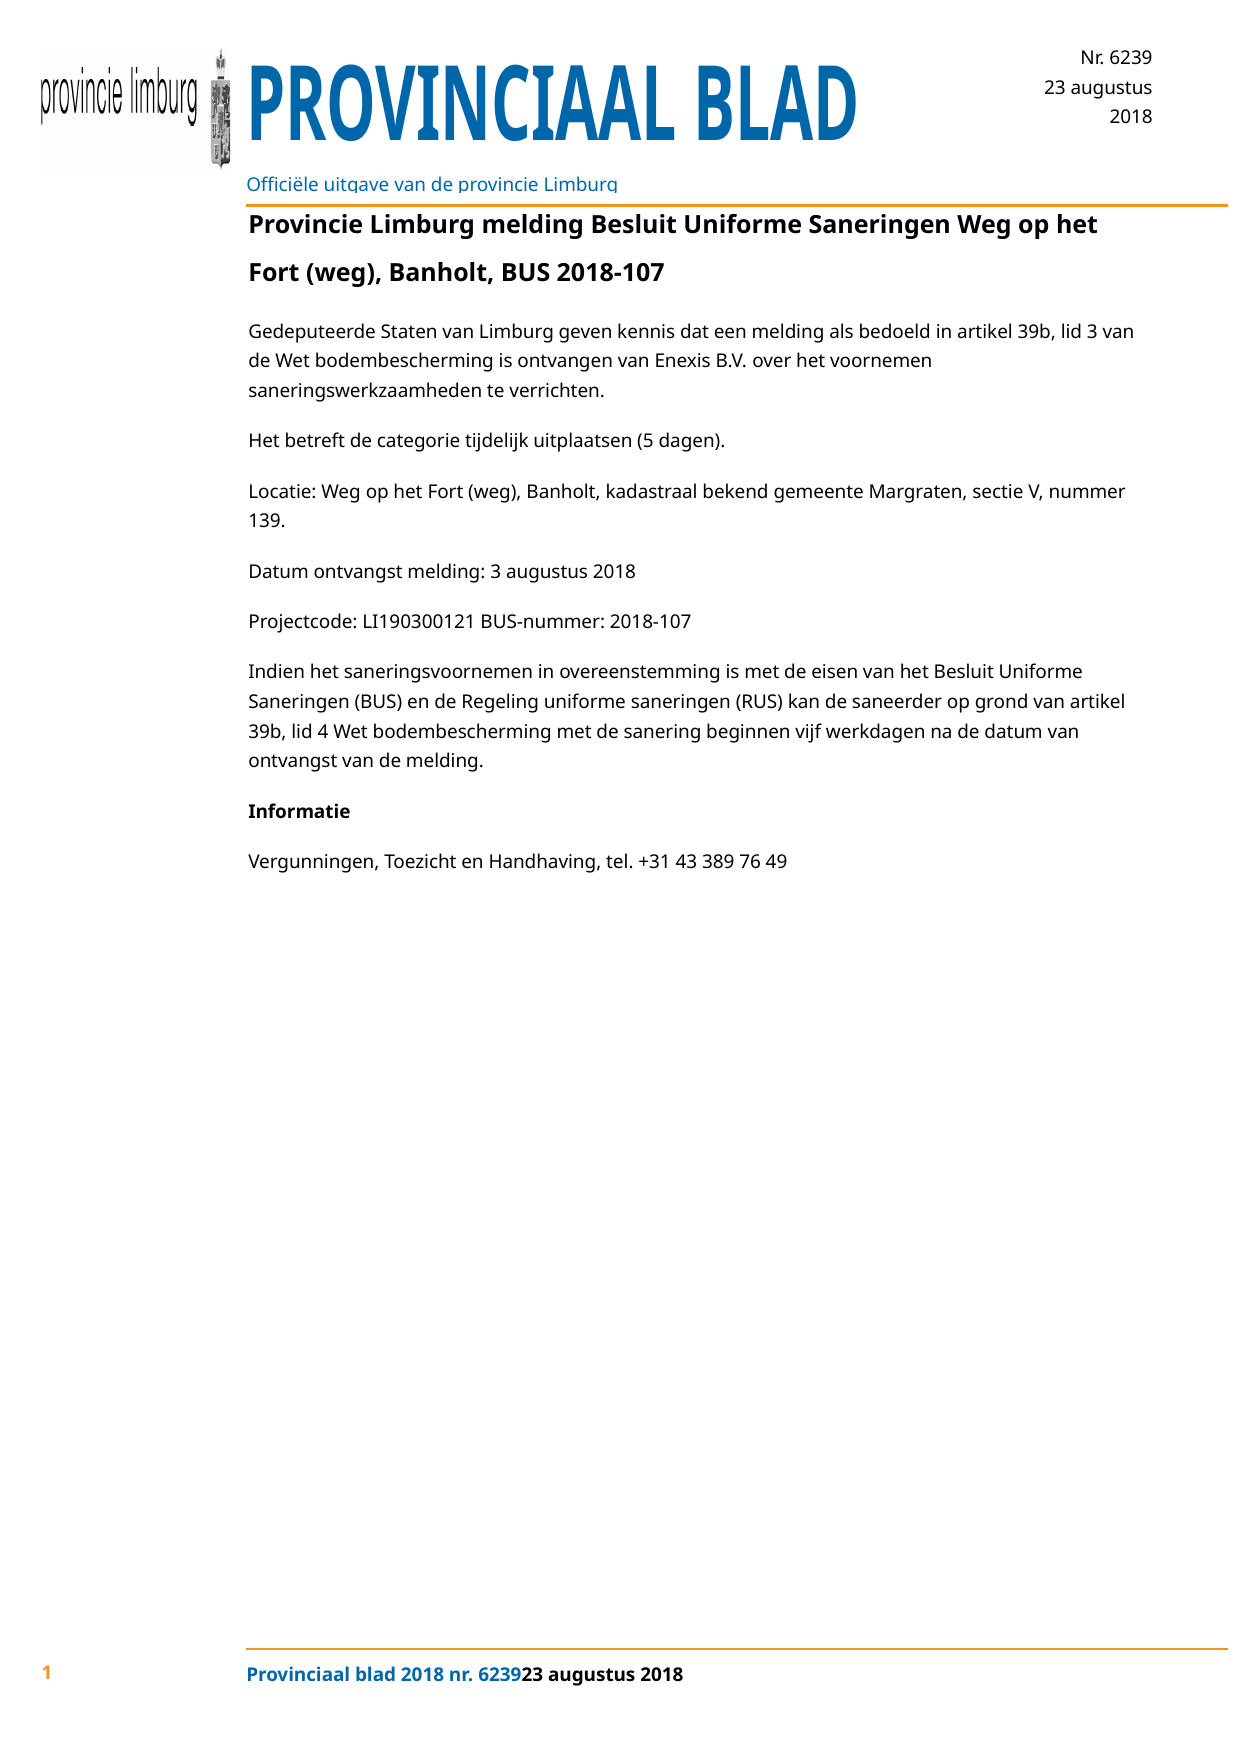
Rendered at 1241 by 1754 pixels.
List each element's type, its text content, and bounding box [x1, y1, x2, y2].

text Gedeputeerde Staten van Limburg geven kennis dat een melding als bedoeld in artikel 39b, lid 3 van de Wet bodembescherming is ontvangen van Enexis B.V. over het voornemen saneringswerkzaamheden te verrichten. [248, 318, 1152, 403]
text Locatie: Weg op het Fort (weg), Banholt, kadastraal bekend gemeente Margraten, sectie V, nummer 139. [248, 478, 1152, 533]
text Datum ontvangst melding: 3 augustus 2018 [248, 558, 1152, 584]
text Het betreft de categorie tijdelijk uitplaatsen (5 dagen). [248, 427, 1152, 453]
text Projectcode: LI190300121 BUS-nummer: 2018-107 [248, 608, 1152, 634]
text Indien het saneringsvoornemen in overeenstemming is met de eisen van het Besluit Uniforme Saneringen (BUS) en de Regeling uniforme saneringen (RUS) kan de saneerder op grond van artikel 39b, lid 4 Wet bodembescherming met de sanering beginnen vijf werkdagen na de datum van ontvangst van de melding. [248, 659, 1152, 773]
text Vergunningen, Toezicht en Handhaving, tel. +31 43 389 76 49 [248, 848, 1152, 874]
text Provincie Limburg melding Besluit Uniforme Saneringen Weg op het Fort (weg), Banholt, BUS 2018-107 [248, 207, 1152, 288]
picture [41, 47, 231, 172]
text Informatie [248, 798, 1152, 824]
